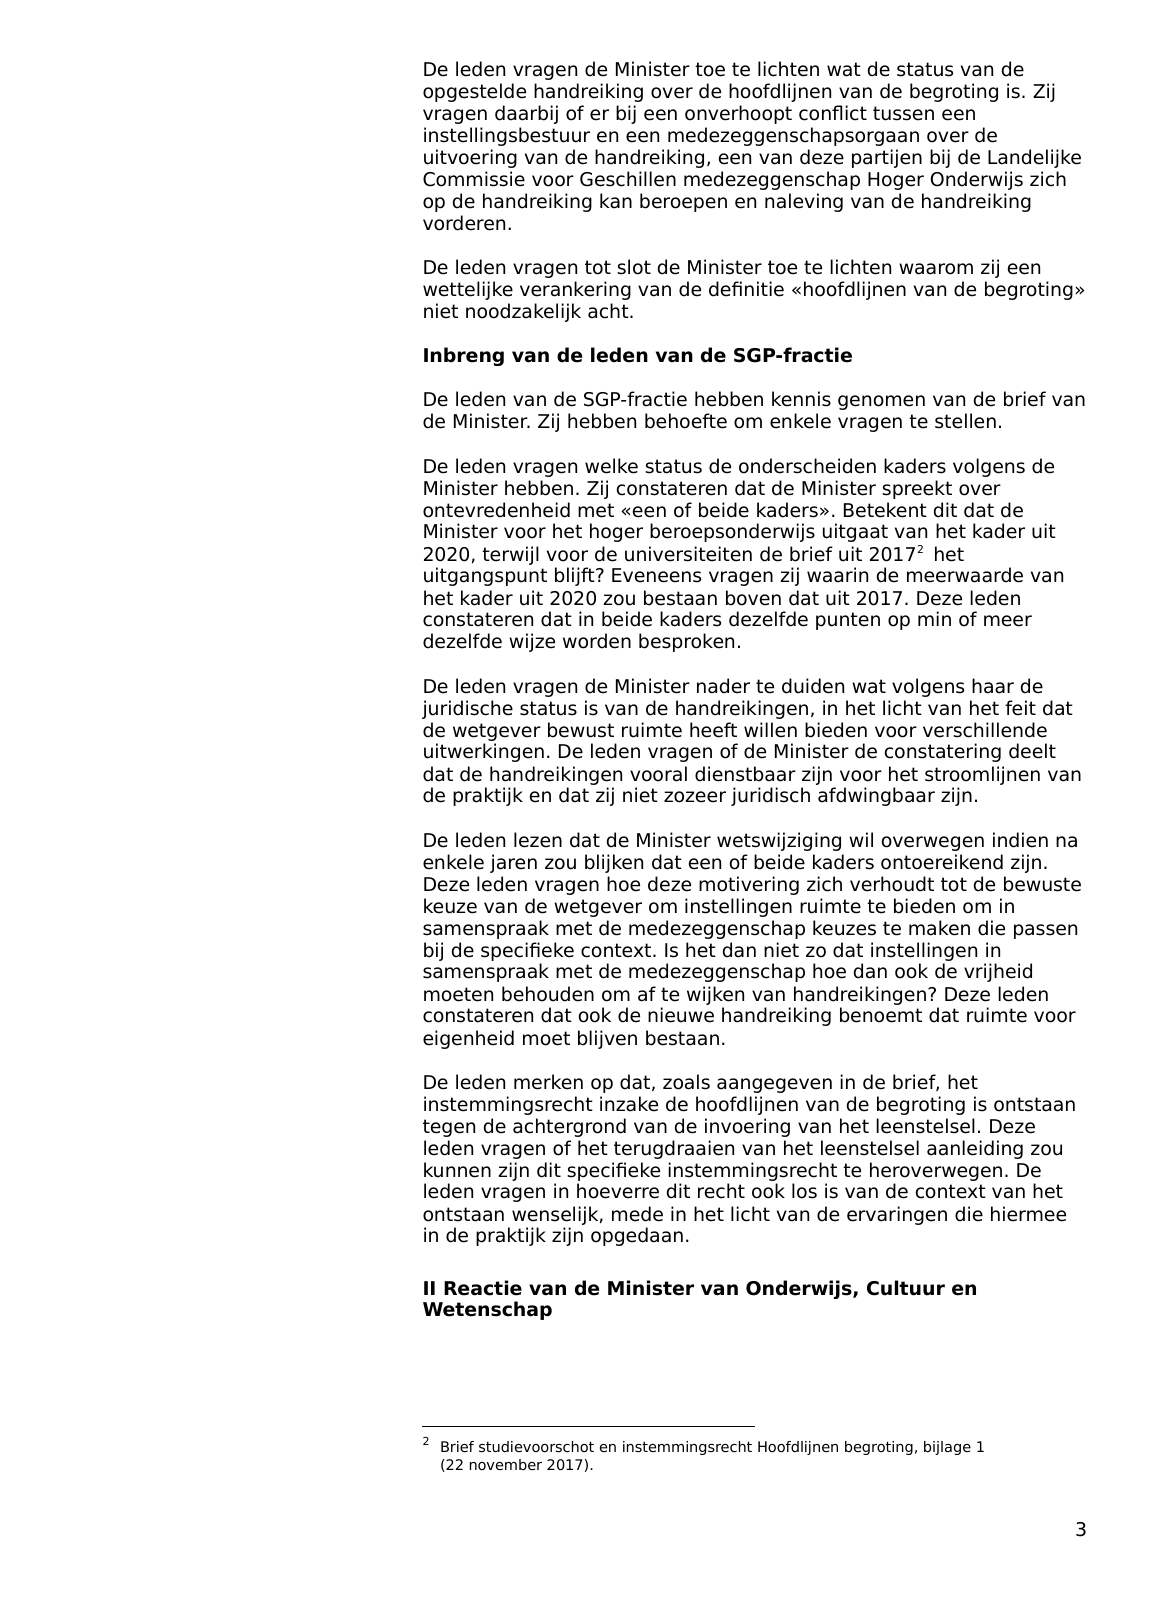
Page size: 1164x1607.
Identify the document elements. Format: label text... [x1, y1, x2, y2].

text Brief studievoorschot en instemmingsrecht Hoofdlijnen begroting, bijlage 1 (22 november 2017). [422, 1435, 1087, 1474]
subtitle Inbreng van de leden van de SGP-fractie [422, 345, 1087, 367]
text De leden vragen welke status de onderscheiden kaders volgens de Minister hebben. Zij constateren dat de Minister spreekt over ontevredenheid met «een of beide kaders». Betekent dit dat de Minister voor het hoger beroepsonderwijs uitgaat van het kader uit 2020, terwijl voor de universiteiten de brief uit 2017 het uitgangspunt blijft? Eveneens vragen zij waarin de meerwaarde van het kader uit 2020 zou bestaan boven dat uit 2017. Deze leden constateren dat in beide kaders dezelfde punten op min of meer dezelfde wijze worden besproken. [422, 456, 1087, 653]
text De leden vragen tot slot de Minister toe te lichten waarom zij een wettelijke verankering van de definitie «hoofdlijnen van de begroting» niet noodzakelijk acht. [422, 257, 1087, 323]
text De leden vragen de Minister nader te duiden wat volgens haar de juridische status is van de handreikingen, in het licht van het feit dat de wetgever bewust ruimte heeft willen bieden voor verschillende uitwerkingen. De leden vragen of de Minister de constatering deelt dat de handreikingen vooral dienstbaar zijn voor het stroomlijnen van de praktijk en dat zij niet zozeer juridisch afdwingbaar zijn. [422, 676, 1087, 807]
text De leden merken op dat, zoals aangegeven in de brief, het instemmingsrecht inzake de hoofdlijnen van de begroting is ontstaan tegen de achtergrond van de invoering van het leenstelsel. Deze leden vragen of het terugdraaien van het leenstelsel aanleiding zou kunnen zijn dit specifieke instemmingsrecht te heroverwegen. De leden vragen in hoeverre dit recht ook los is van de context van het ontstaan wenselijk, mede in het licht van de ervaringen die hiermee in de praktijk zijn opgedaan. [422, 1072, 1087, 1247]
subtitle II Reactie van de Minister van Onderwijs, Cultuur en Wetenschap [422, 1277, 1087, 1321]
text De leden lezen dat de Minister wetswijziging wil overwegen indien na enkele jaren zou blijken dat een of beide kaders ontoereikend zijn. Deze leden vragen hoe deze motivering zich verhoudt tot de bewuste keuze van de wetgever om instellingen ruimte te bieden om in samenspraak met de medezeggenschap keuzes te maken die passen bij de specifieke context. Is het dan niet zo dat instellingen in samenspraak met de medezeggenschap hoe dan ook de vrijheid moeten behouden om af te wijken van handreikingen? Deze leden constateren dat ook de nieuwe handreiking benoemt dat ruimte voor eigenheid moet blijven bestaan. [422, 829, 1087, 1049]
text De leden van de SGP-fractie hebben kennis genomen van de brief van de Minister. Zij hebben behoefte om enkele vragen te stellen. [422, 389, 1087, 433]
text De leden vragen de Minister toe te lichten wat de status van de opgestelde handreiking over de hoofdlijnen van de begroting is. Zij vragen daarbij of er bij een onverhoopt conflict tussen een instellingsbestuur en een medezeggenschapsorgaan over de uitvoering van de handreiking, een van deze partijen bij de Landelijke Commissie voor Geschillen medezeggenschap Hoger Onderwijs zich op de handreiking kan beroepen en naleving van de handreiking vorderen. [422, 59, 1087, 235]
